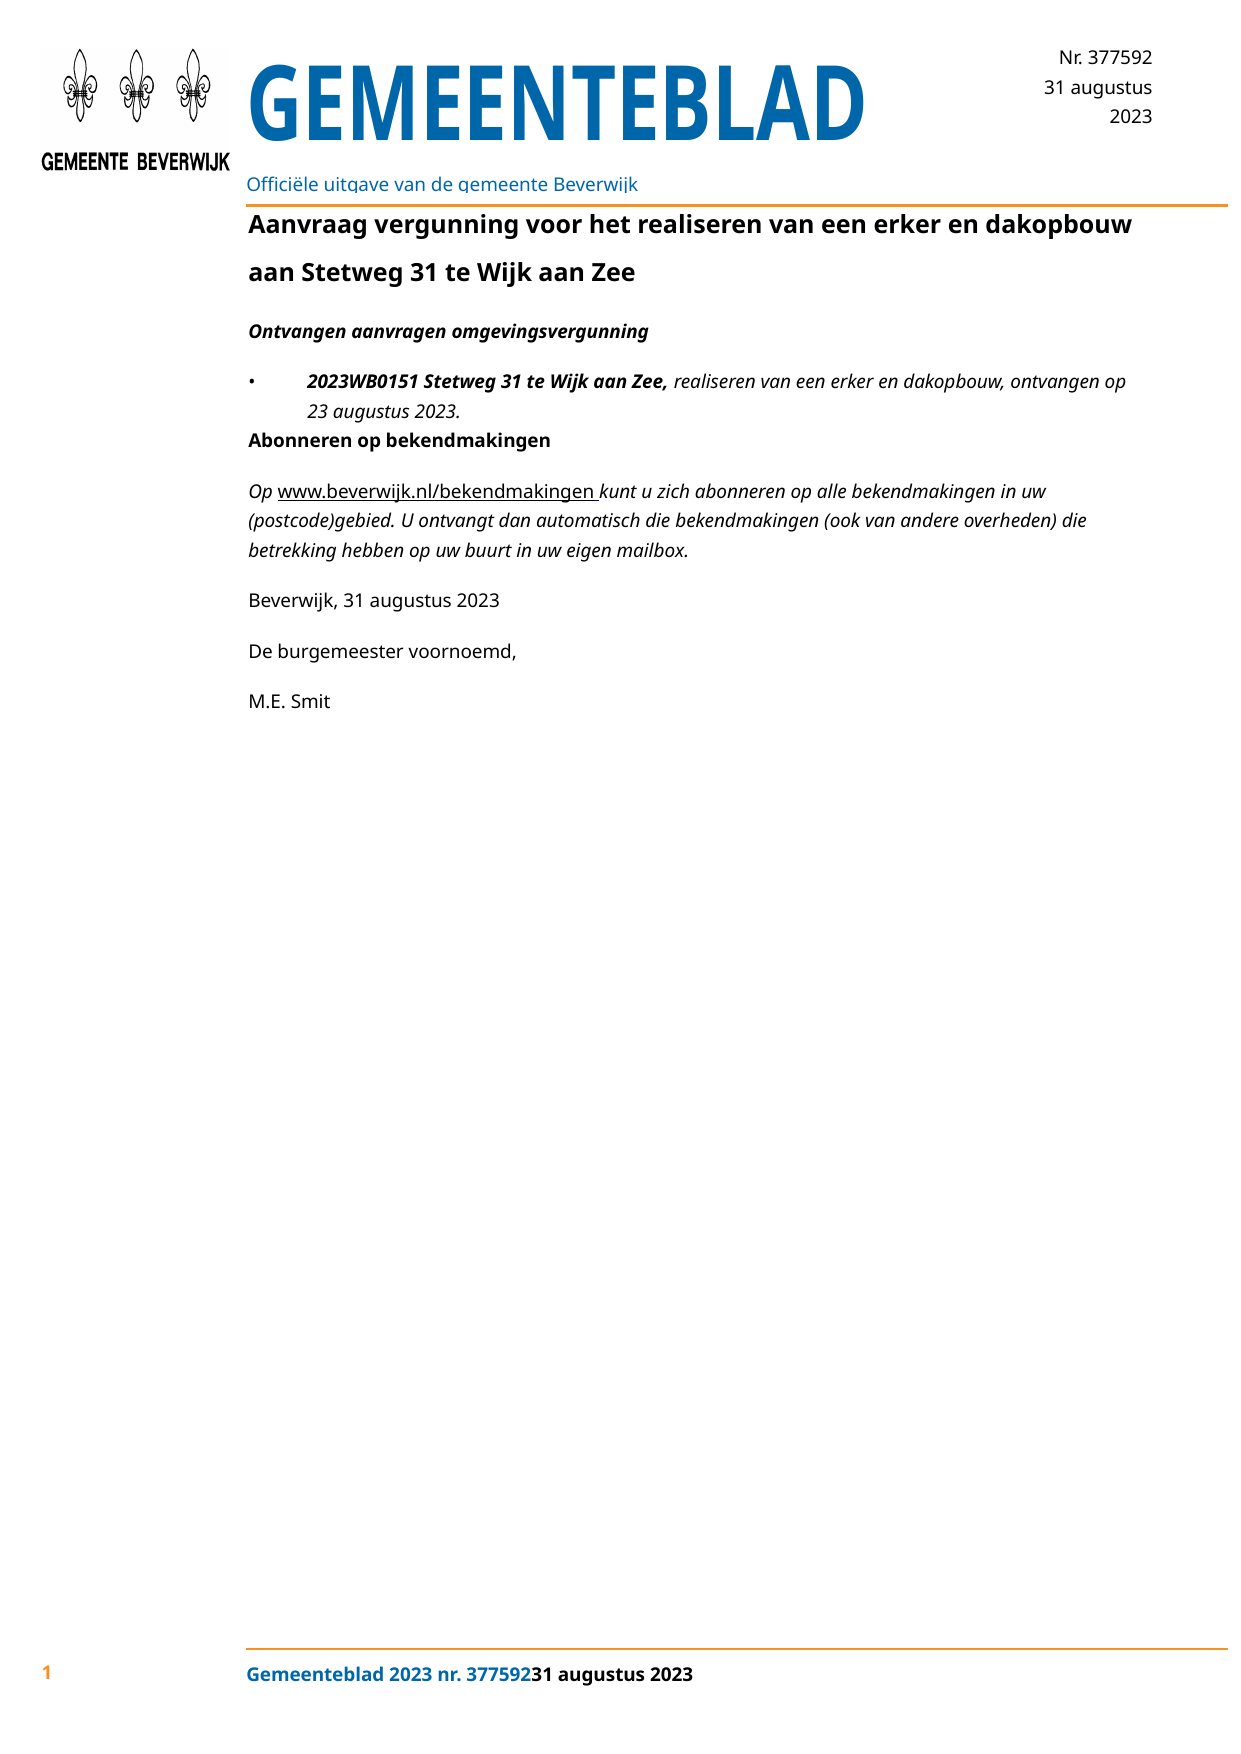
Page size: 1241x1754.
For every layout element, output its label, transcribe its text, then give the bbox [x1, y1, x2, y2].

text Aanvraag vergunning voor het realiseren van een erker en dakopbouw aan Stetweg 31 te Wijk aan Zee [248, 207, 1152, 288]
text Ontvangen aanvragen omgevingsvergunning [248, 318, 1152, 344]
text De burgemeester voornoemd, [248, 638, 1152, 664]
picture [41, 47, 231, 172]
list 2023WB0151 Stetweg 31 te Wijk aan Zee, realiseren van een erker en dakopbouw, ontvangen op 23 augustus 2023. [248, 368, 1152, 424]
text Beverwijk, 31 augustus 2023 [248, 587, 1152, 613]
text M.E. Smit [248, 688, 1152, 714]
text Op www.beverwijk.nl/bekendmakingen kunt u zich abonneren op alle bekendmakingen in uw (postcode)gebied. U ontvangt dan automatisch die bekendmakingen (ook van andere overheden) die betrekking hebben op uw buurt in uw eigen mailbox. [248, 478, 1152, 563]
text Abonneren op bekendmakingen [248, 427, 1152, 453]
